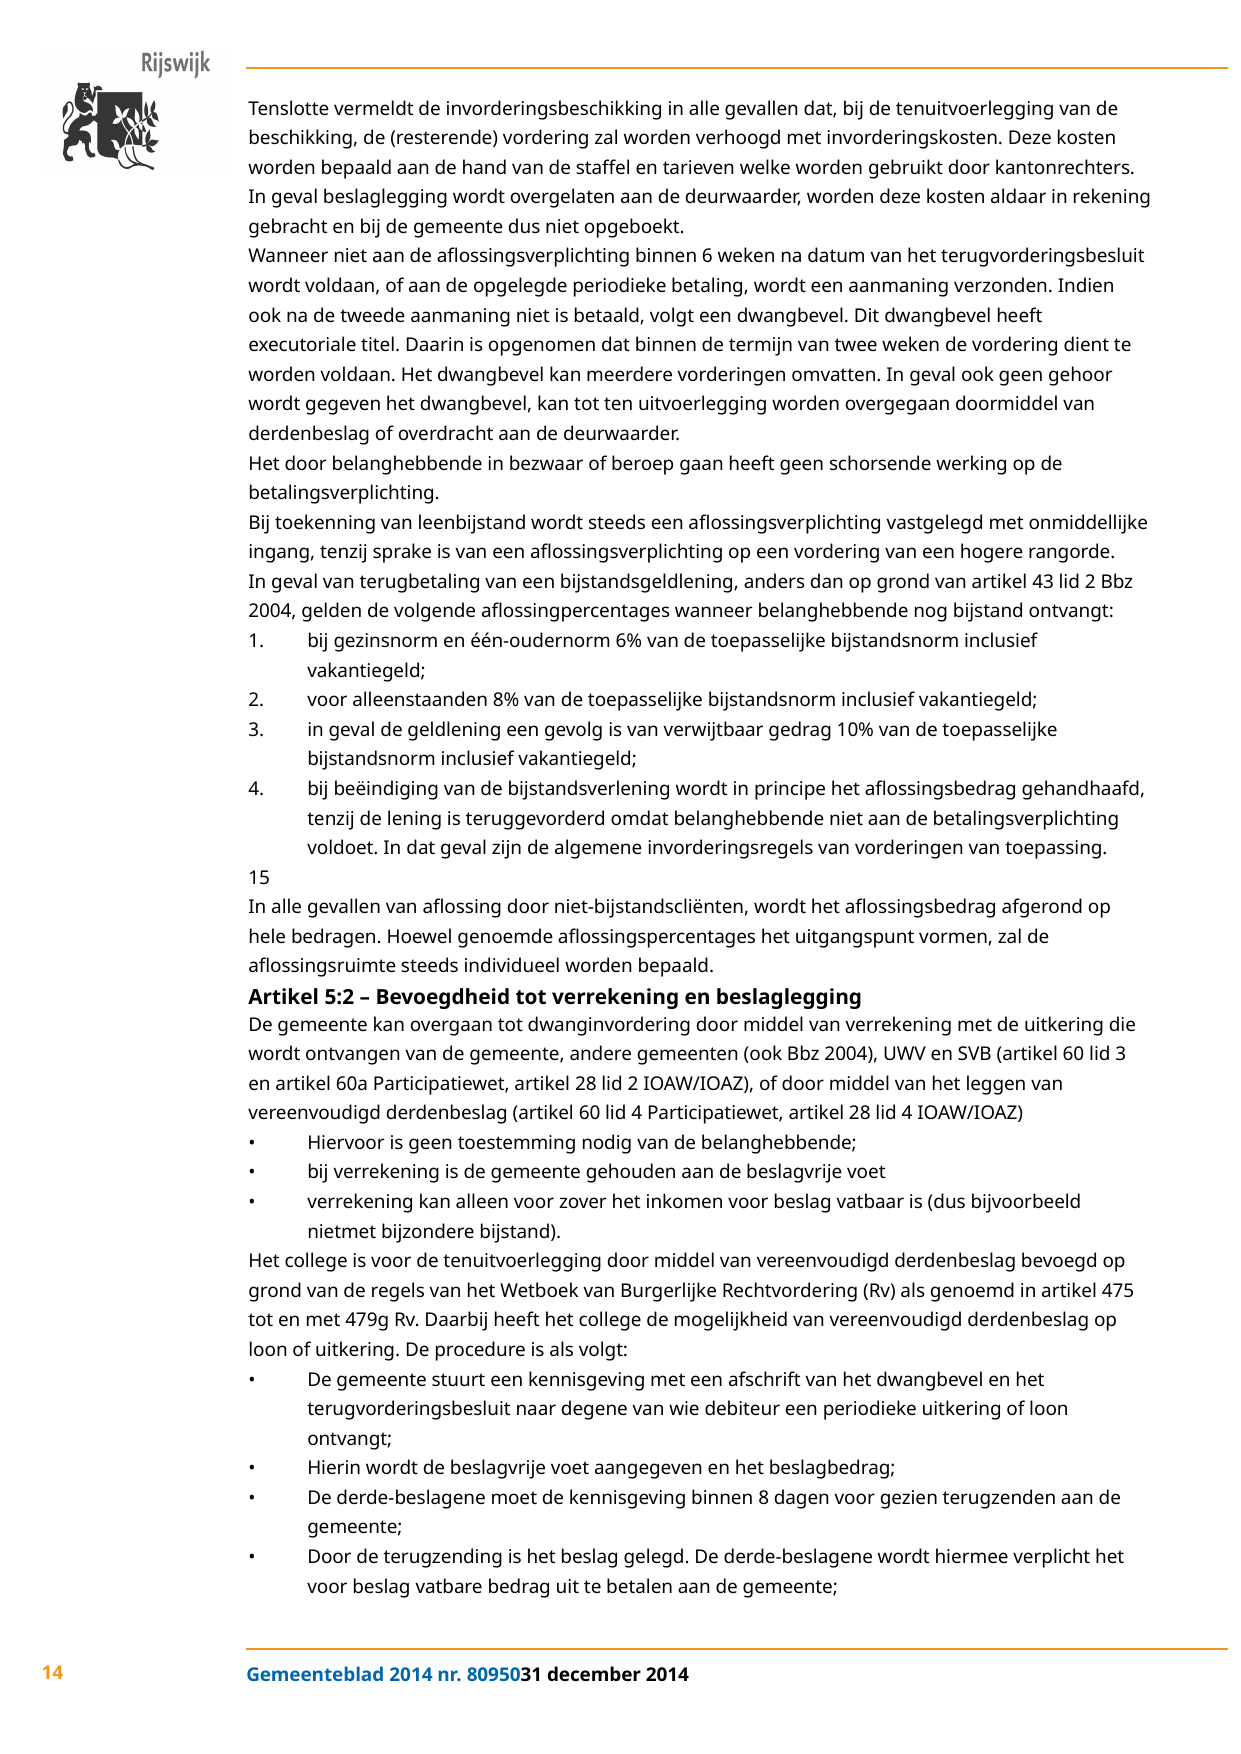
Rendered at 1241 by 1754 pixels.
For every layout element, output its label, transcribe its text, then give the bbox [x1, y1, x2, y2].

text Bij toekenning van leenbijstand wordt steeds een aflossingsverplichting vastgelegd met onmiddellijke ingang, tenzij sprake is van een aflossingsverplichting op een vordering van een hogere rangorde. [248, 509, 1152, 564]
text In alle gevallen van aflossing door niet-bijstandscliënten, wordt het aflossingsbedrag afgerond op hele bedragen. Hoewel genoemde aflossingspercentages het uitgangspunt vormen, zal de aflossingsruimte steeds individueel worden bepaald. [248, 893, 1152, 978]
list De gemeente stuurt een kennisgeving met een afschrift van het dwangbevel en het terugvorderingsbesluit naar degene van wie debiteur een periodieke uitkering of loon ontvangt; [248, 1366, 1152, 1451]
text In geval van terugbetaling van een bijstandsgeldlening, anders dan op grond van artikel 43 lid 2 Bbz 2004, gelden de volgende aflossingpercentages wanneer belanghebbende nog bijstand ontvangt: [248, 568, 1152, 623]
text Artikel 5:2 – Bevoegdheid tot verrekening en beslaglegging [248, 982, 1152, 1011]
text Het door belanghebbende in bezwaar of beroep gaan heeft geen schorsende werking op de betalingsverplichting. [248, 450, 1152, 505]
list bij beëindiging van de bijstandsverlening wordt in principe het aflossingsbedrag gehandhaafd, tenzij de lening is teruggevorderd omdat belanghebbende niet aan de betalingsverplichting voldoet. In dat geval zijn de algemene invorderingsregels van vorderingen van toepassing. [248, 775, 1152, 860]
list Hiervoor is geen toestemming nodig van de belanghebbende; [248, 1129, 1152, 1155]
text Wanneer niet aan de aflossingsverplichting binnen 6 weken na datum van het terugvorderingsbesluit wordt voldaan, of aan de opgelegde periodieke betaling, wordt een aanmaning verzonden. Indien ook na de tweede aanmaning niet is betaald, volgt een dwangbevel. Dit dwangbevel heeft executoriale titel. Daarin is opgenomen dat binnen de termijn van twee weken de vordering dient te worden voldaan. Het dwangbevel kan meerdere vorderingen omvatten. In geval ook geen gehoor wordt gegeven het dwangbevel, kan tot ten uitvoerlegging worden overgegaan doormiddel van derdenbeslag of overdracht aan de deurwaarder. [248, 243, 1152, 446]
list bij gezinsnorm en één-oudernorm 6% van de toepasselijke bijstandsnorm inclusief vakantiegeld; [248, 627, 1152, 683]
list Door de terugzending is het beslag gelegd. De derde-beslagene wordt hiermee verplicht het voor beslag vatbare bedrag uit te betalen aan de gemeente; [248, 1543, 1152, 1598]
list voor alleenstaanden 8% van de toepasselijke bijstandsnorm inclusief vakantiegeld; [248, 686, 1152, 712]
list bij verrekening is de gemeente gehouden aan de beslagvrije voet [248, 1159, 1152, 1184]
text Het college is voor de tenuitvoerlegging door middel van vereenvoudigd derdenbeslag bevoegd op grond van de regels van het Wetboek van Burgerlijke Rechtvordering (Rv) als genoemd in artikel 475 tot en met 479g Rv. Daarbij heeft het college de mogelijkheid van vereenvoudigd derdenbeslag op loon of uitkering. De procedure is als volgt: [248, 1247, 1152, 1362]
picture [41, 47, 231, 172]
list verrekening kan alleen voor zover het inkomen voor beslag vatbaar is (dus bijvoorbeeld nietmet bijzondere bijstand). [248, 1188, 1152, 1243]
text De gemeente kan overgaan tot dwanginvordering door middel van verrekening met de uitkering die wordt ontvangen van de gemeente, andere gemeenten (ook Bbz 2004), UWV en SVB (artikel 60 lid 3 en artikel 60a Participatiewet, artikel 28 lid 2 IOAW/IOAZ), of door middel van het leggen van vereenvoudigd derdenbeslag (artikel 60 lid 4 Participatiewet, artikel 28 lid 4 IOAW/IOAZ) [248, 1011, 1152, 1125]
list De derde-beslagene moet de kennisgeving binnen 8 dagen voor gezien terugzenden aan de gemeente; [248, 1484, 1152, 1539]
text 15 [248, 864, 1152, 890]
list in geval de geldlening een gevolg is van verwijtbaar gedrag 10% van de toepasselijke bijstandsnorm inclusief vakantiegeld; [248, 716, 1152, 771]
list Hierin wordt de beslagvrije voet aangegeven en het beslagbedrag; [248, 1454, 1152, 1480]
text Tenslotte vermeldt de invorderingsbeschikking in alle gevallen dat, bij de tenuitvoerlegging van de beschikking, de (resterende) vordering zal worden verhoogd met invorderingskosten. Deze kosten worden bepaald aan de hand van de staffel en tarieven welke worden gebruikt door kantonrechters. In geval beslaglegging wordt overgelaten aan de deurwaarder, worden deze kosten aldaar in rekening gebracht en bij de gemeente dus niet opgeboekt. [248, 95, 1152, 239]
